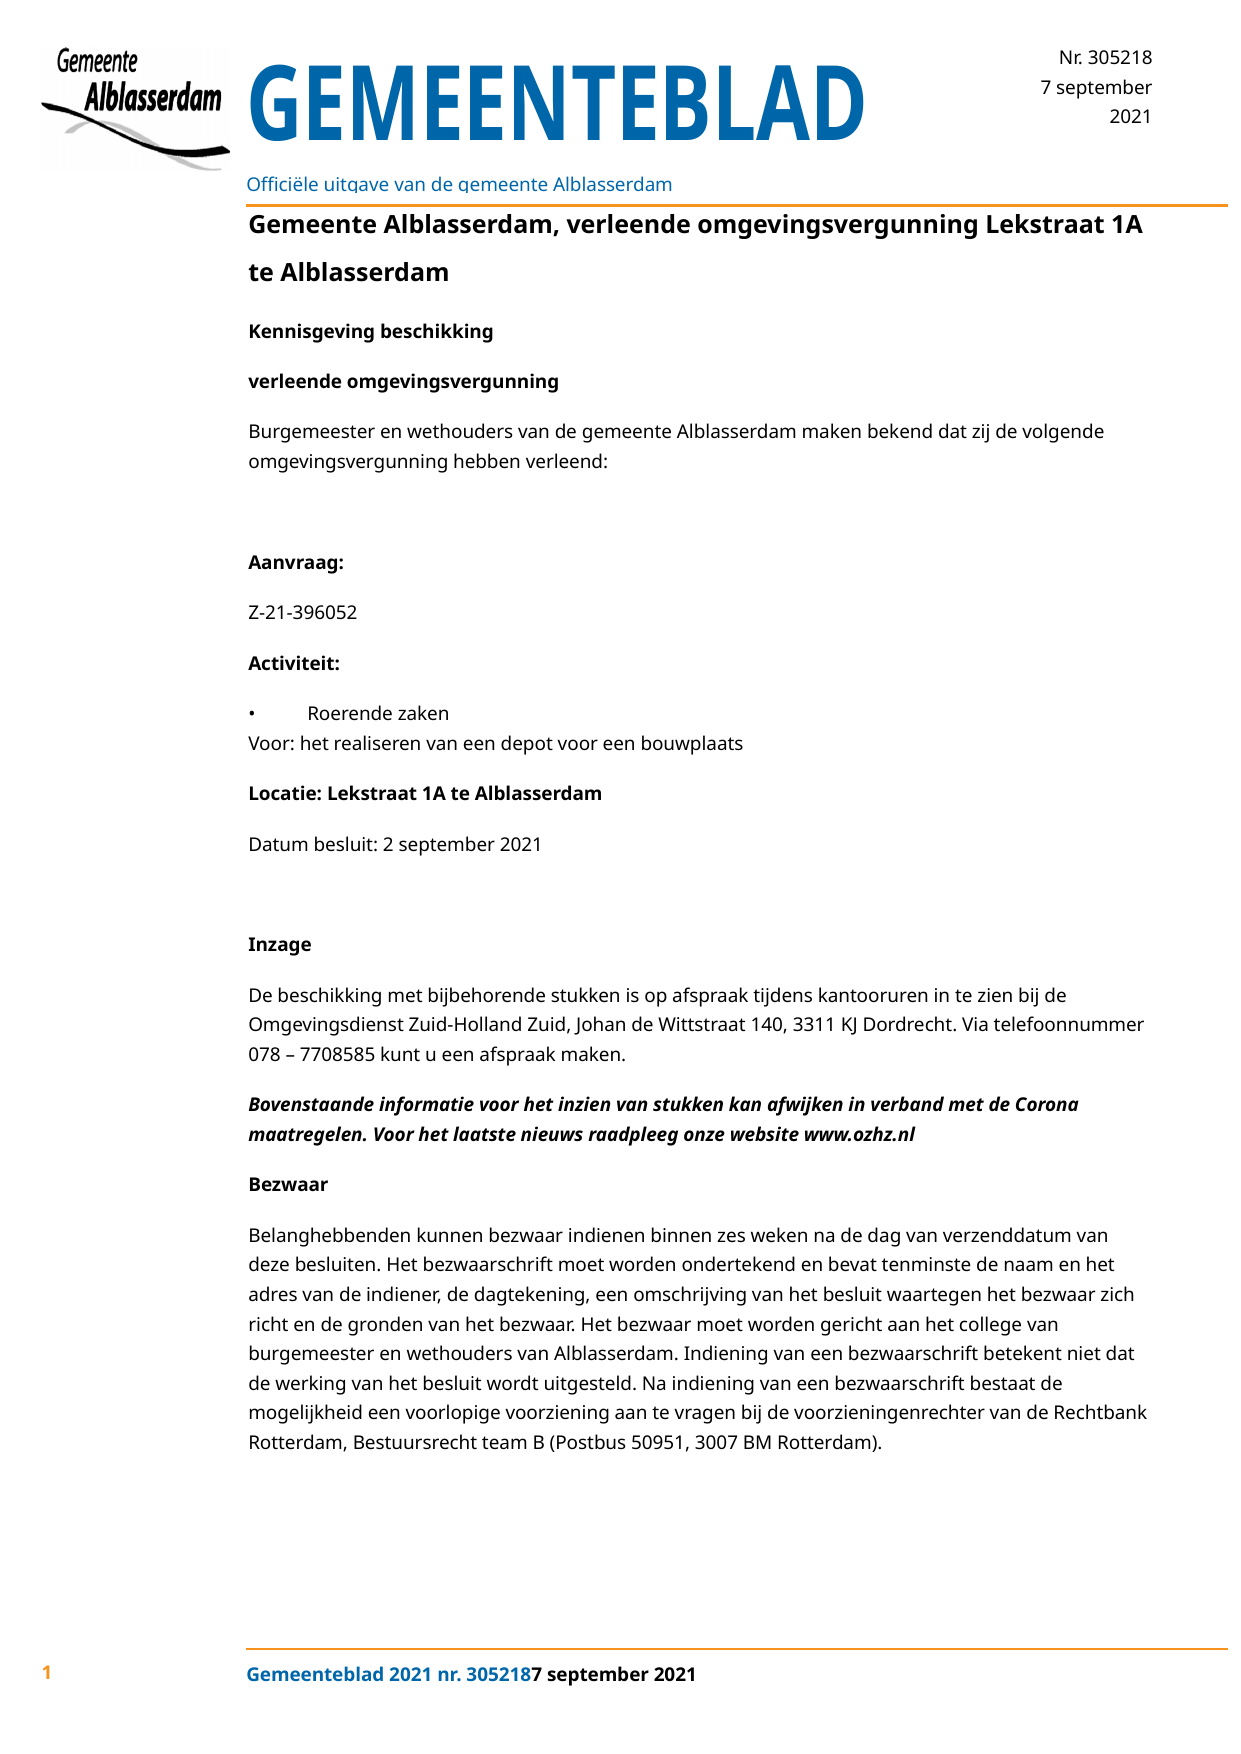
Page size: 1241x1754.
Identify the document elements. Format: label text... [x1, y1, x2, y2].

text Z-21-396052 [248, 599, 1152, 625]
text Activiteit: [248, 650, 1152, 676]
text De beschikking met bijbehorende stukken is op afspraak tijdens kantooruren in te zien bij de Omgevingsdienst Zuid-Holland Zuid, Johan de Wittstraat 140, 3311 KJ Dordrecht. Via telefoonnummer 078 – 7708585 kunt u een afspraak maken. [248, 982, 1152, 1067]
list Roerende zaken [248, 700, 1152, 726]
text Burgemeester en wethouders van de gemeente Alblasserdam maken bekend dat zij de volgende omgevingsvergunning hebben verleend: [248, 419, 1152, 474]
text Inzage [248, 932, 1152, 957]
text Bovenstaande informatie voor het inzien van stukken kan afwijken in verband met de Corona maatregelen. Voor het laatste nieuws raadpleeg onze website www.ozhz.nl [248, 1092, 1152, 1147]
text Kennisgeving beschikking [248, 318, 1152, 344]
text Gemeente Alblasserdam, verleende omgevingsvergunning Lekstraat 1A te Alblasserdam [248, 207, 1152, 288]
text Bezwaar [248, 1172, 1152, 1197]
text Voor: het realiseren van een depot voor een bouwplaats [248, 730, 1152, 756]
text Belanghebbenden kunnen bezwaar indienen binnen zes weken na de dag van verzenddatum van deze besluiten. Het bezwaarschrift moet worden ondertekend en bevat tenminste de naam en het adres van de indiener, de dagtekening, een omschrijving van het besluit waartegen het bezwaar zich richt en de gronden van het bezwaar. Het bezwaar moet worden gericht aan het college van burgemeester en wethouders van Alblasserdam. Indiening van een bezwaarschrift betekent niet dat de werking van het besluit wordt uitgesteld. Na indiening van een bezwaarschrift bestaat de mogelijkheid een voorlopige voorziening aan te vragen bij de voorzieningenrechter van de Rechtbank Rotterdam, Bestuursrecht team B (Postbus 50951, 3007 BM Rotterdam). [248, 1222, 1152, 1455]
text verleende omgevingsvergunning [248, 368, 1152, 394]
picture [41, 47, 231, 172]
text Datum besluit: 2 september 2021 [248, 831, 1152, 857]
text Aanvraag: [248, 549, 1152, 575]
text Locatie: Lekstraat 1A te Alblasserdam [248, 780, 1152, 806]
